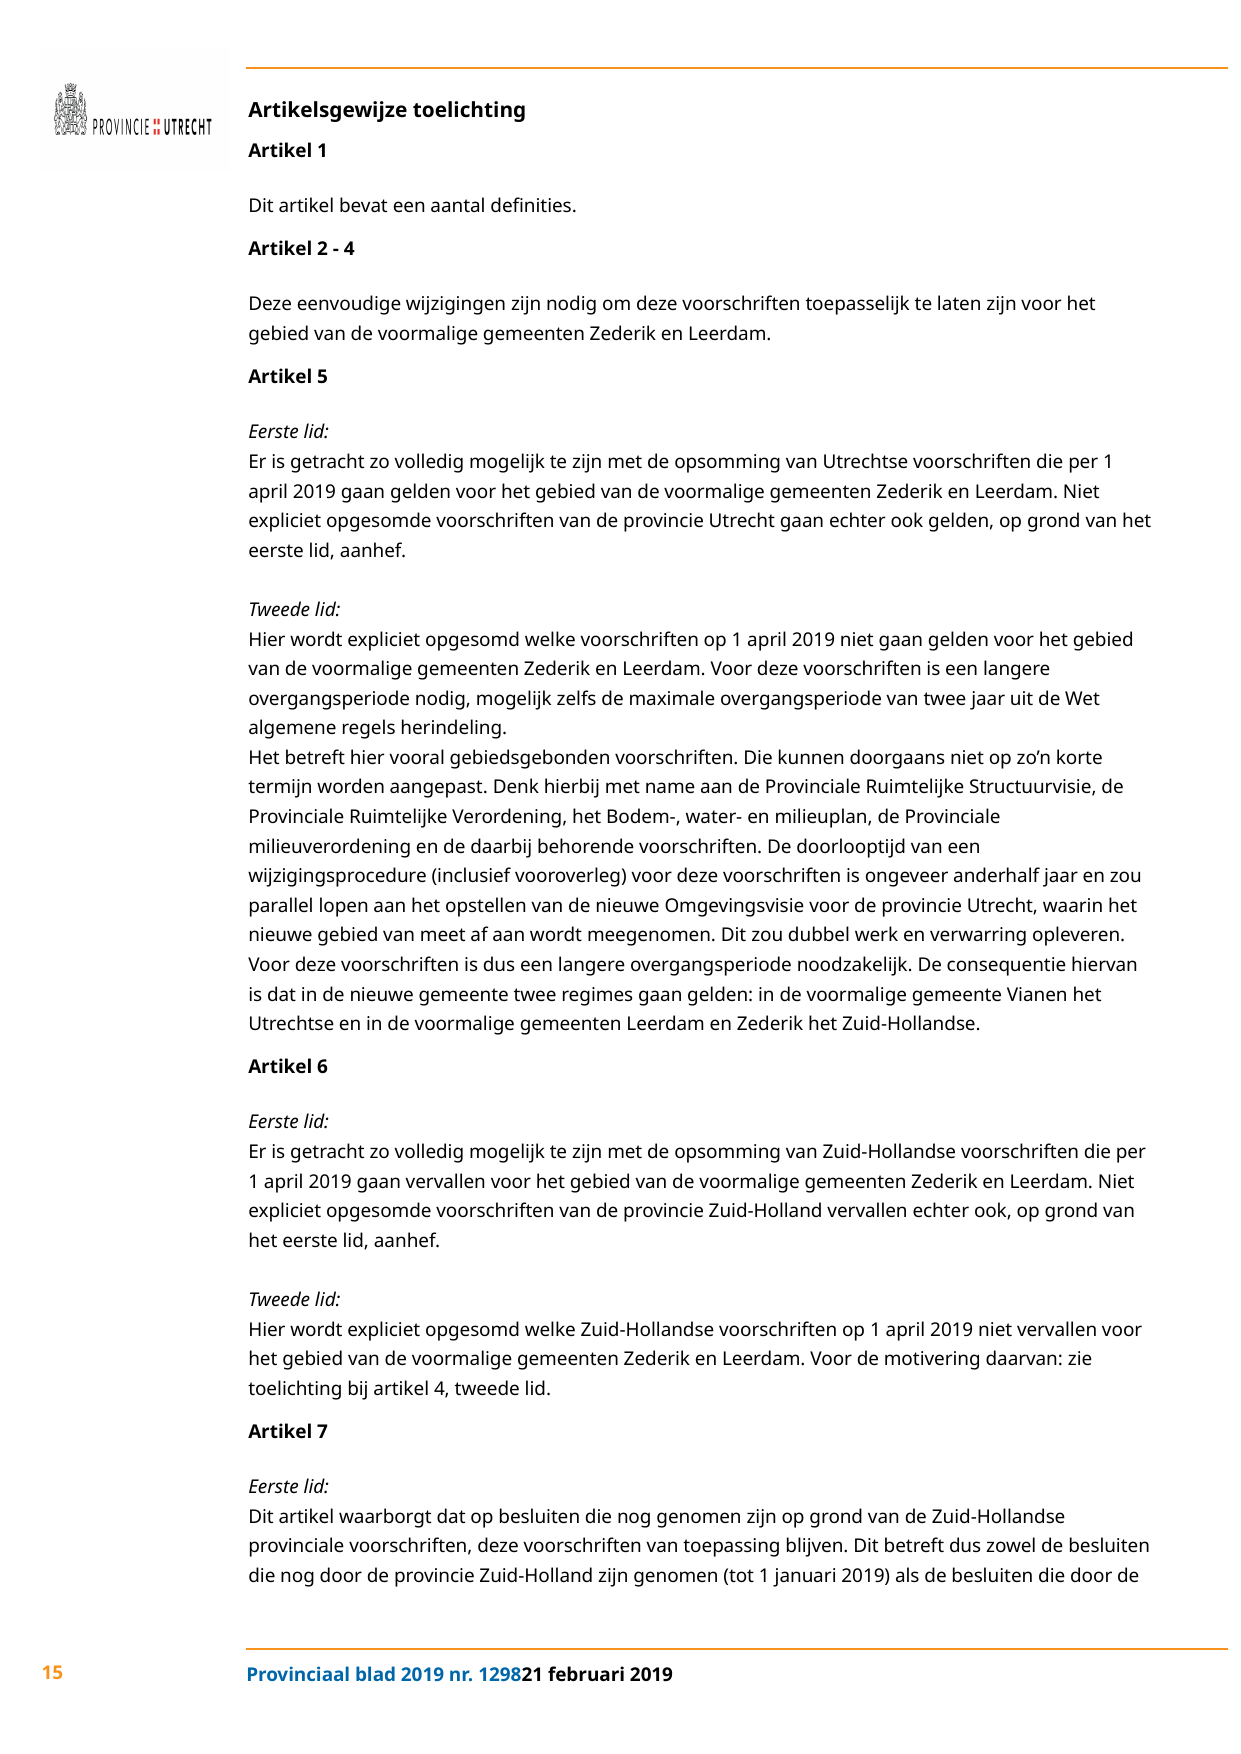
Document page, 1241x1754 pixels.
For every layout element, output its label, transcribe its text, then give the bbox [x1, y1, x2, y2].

text Dit artikel bevat een aantal definities. [248, 192, 1152, 218]
text Hier wordt expliciet opgesomd welke Zuid-Hollandse voorschriften op 1 april 2019 niet vervallen voor het gebied van de voormalige gemeenten Zederik en Leerdam. Voor de motivering daarvan: zie toelichting bij artikel 4, tweede lid. [248, 1316, 1152, 1401]
text Tweede lid: [248, 1286, 1152, 1312]
text Eerste lid: [248, 1109, 1152, 1134]
text Artikel 1 [248, 137, 1152, 163]
text Deze eenvoudige wijzigingen zijn nodig om deze voorschriften toepasselijk te laten zijn voor het gebied van de voormalige gemeenten Zederik en Leerdam. [248, 291, 1152, 346]
text Artikel 7 [248, 1418, 1152, 1444]
text Artikelsgewijze toelichting [248, 95, 1152, 123]
text Dit artikel waarborgt dat op besluiten die nog genomen zijn op grond van de Zuid-Hollandse provinciale voorschriften, deze voorschriften van toepassing blijven. Dit betreft dus zowel de besluiten die nog door de provincie Zuid-Holland zijn genomen (tot 1 januari 2019) als de besluiten die door de [248, 1503, 1152, 1588]
text Eerste lid: [248, 419, 1152, 444]
text Eerste lid: [248, 1473, 1152, 1499]
text Het betreft hier vooral gebiedsgebonden voorschriften. Die kunnen doorgaans niet op zo’n korte termijn worden aangepast. Denk hierbij met name aan de Provinciale Ruimtelijke Structuurvisie, de Provinciale Ruimtelijke Verordening, het Bodem-, water- en milieuplan, de Provinciale milieuverordening en de daarbij behorende voorschriften. De doorlooptijd van een wijzigingsprocedure (inclusief vooroverleg) voor deze voorschriften is ongeveer anderhalf jaar en zou parallel lopen aan het opstellen van de nieuwe Omgevingsvisie voor de provincie Utrecht, waarin het nieuwe gebied van meet af aan wordt meegenomen. Dit zou dubbel werk en verwarring opleveren. Voor deze voorschriften is dus een langere overgangsperiode noodzakelijk. De consequentie hiervan is dat in de nieuwe gemeente twee regimes gaan gelden: in de voormalige gemeente Vianen het Utrechtse en in de voormalige gemeenten Leerdam en Zederik het Zuid-Hollandse. [248, 744, 1152, 1036]
picture [41, 47, 231, 172]
text Artikel 5 [248, 363, 1152, 389]
text Hier wordt expliciet opgesomd welke voorschriften op 1 april 2019 niet gaan gelden voor het gebied van de voormalige gemeenten Zederik en Leerdam. Voor deze voorschriften is een langere overgangsperiode nodig, mogelijk zelfs de maximale overgangsperiode van twee jaar uit de Wet algemene regels herindeling. [248, 626, 1152, 740]
text Tweede lid: [248, 596, 1152, 622]
text Er is getracht zo volledig mogelijk te zijn met de opsomming van Utrechtse voorschriften die per 1 april 2019 gaan gelden voor het gebied van de voormalige gemeenten Zederik en Leerdam. Niet expliciet opgesomde voorschriften van de provincie Utrecht gaan echter ook gelden, op grond van het eerste lid, aanhef. [248, 448, 1152, 563]
text Artikel 2 - 4 [248, 235, 1152, 261]
text Er is getracht zo volledig mogelijk te zijn met de opsomming van Zuid-Hollandse voorschriften die per 1 april 2019 gaan vervallen voor het gebied van de voormalige gemeenten Zederik en Leerdam. Niet expliciet opgesomde voorschriften van de provincie Zuid-Holland vervallen echter ook, op grond van het eerste lid, aanhef. [248, 1138, 1152, 1253]
text Artikel 6 [248, 1053, 1152, 1079]
